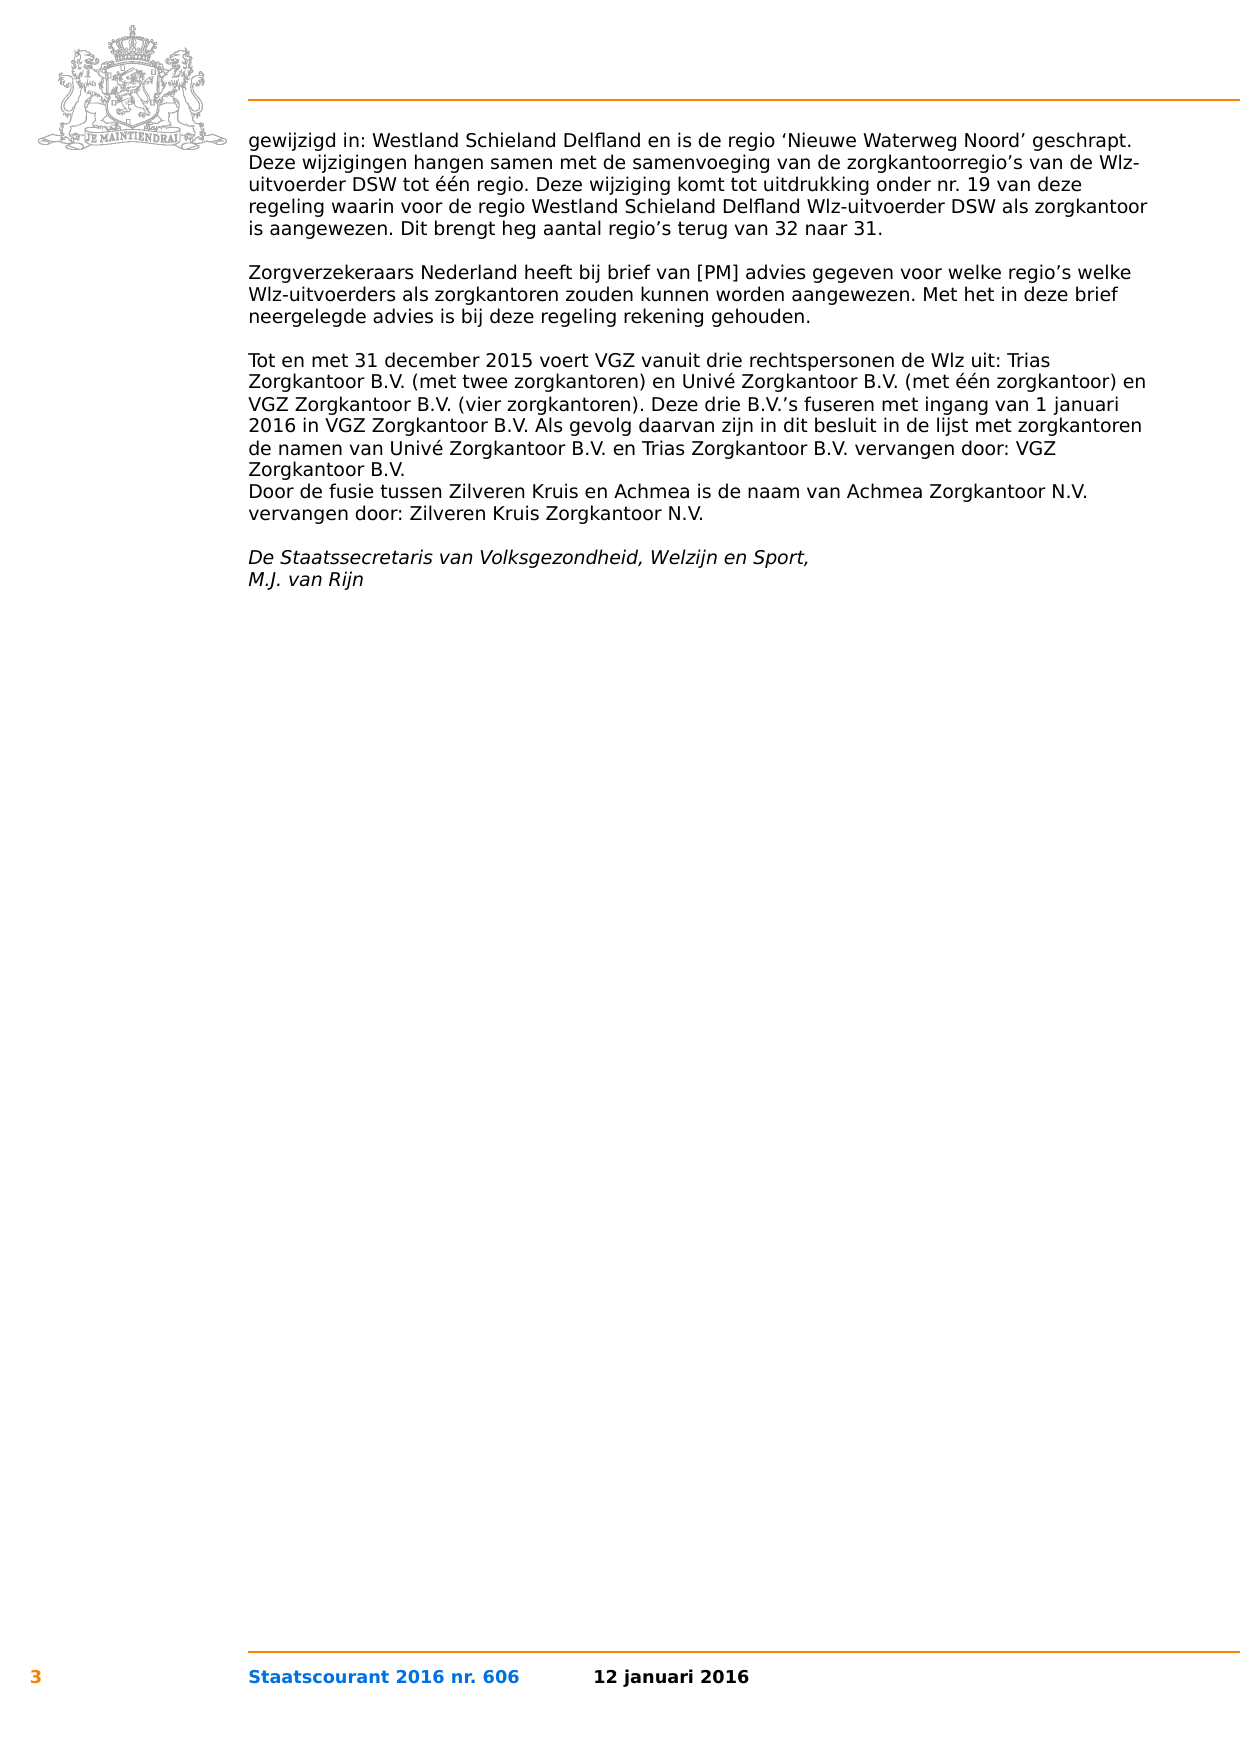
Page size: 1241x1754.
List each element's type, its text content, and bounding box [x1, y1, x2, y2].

text Zorgverzekeraars Nederland heeft bij brief van [PM] advies gegeven voor welke regio’s welke Wlz-uitvoerders als zorgkantoren zouden kunnen worden aangewezen. Met het in deze brief neergelegde advies is bij deze regeling rekening gehouden. [248, 262, 1163, 328]
text Tot en met 31 december 2015 voert VGZ vanuit drie rechtspersonen de Wlz uit: Trias Zorgkantoor B.V. (met twee zorgkantoren) en Univé Zorgkantoor B.V. (met één zorgkantoor) en VGZ Zorgkantoor B.V. (vier zorgkantoren). Deze drie B.V.’s fuseren met ingang van 1 januari 2016 in VGZ Zorgkantoor B.V. Als gevolg daarvan zijn in dit besluit in de lijst met zorgkantoren de namen van Univé Zorgkantoor B.V. en Trias Zorgkantoor B.V. vervangen door: VGZ Zorgkantoor B.V. [248, 349, 1163, 481]
text De Staatssecretaris van Volksgezondheid, Welzijn en Sport, M.J. van Rijn [248, 547, 1163, 591]
text gewijzigd in: Westland Schieland Delfland en is de regio ‘Nieuwe Waterweg Noord’ geschrapt. Deze wijzigingen hangen samen met de samenvoeging van de zorgkantoorregio’s van de Wlz-uitvoerder DSW tot één regio. Deze wijziging komt tot uitdrukking onder nr. 19 van deze regeling waarin voor de regio Westland Schieland Delfland Wlz-uitvoerder DSW als zorgkantoor is aangewezen. Dit brengt heg aantal regio’s terug van 32 naar 31. [248, 130, 1163, 240]
picture [38, 25, 227, 150]
text Door de fusie tussen Zilveren Kruis en Achmea is de naam van Achmea Zorgkantoor N.V. vervangen door: Zilveren Kruis Zorgkantoor N.V. [248, 481, 1163, 525]
